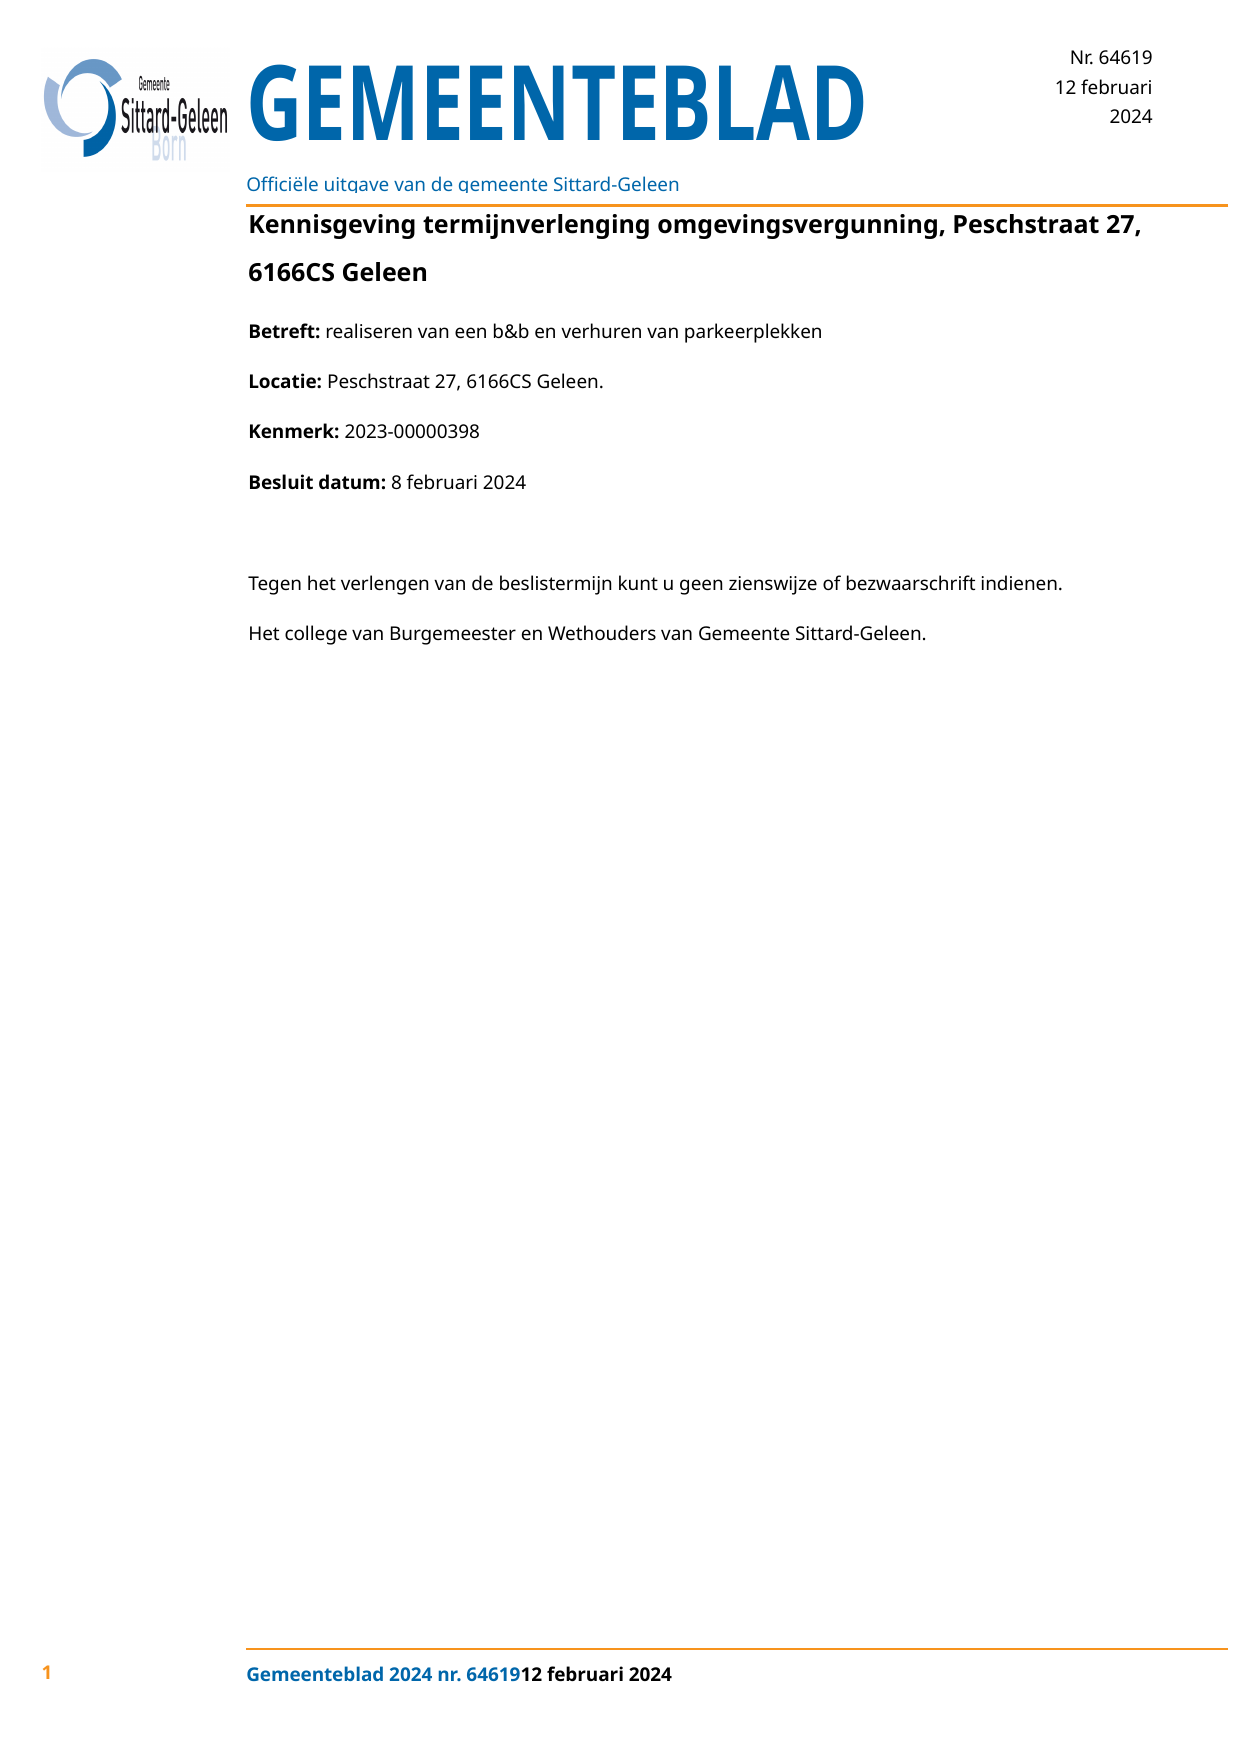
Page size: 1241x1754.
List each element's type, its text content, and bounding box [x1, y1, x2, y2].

picture [41, 47, 231, 172]
text Tegen het verlengen van de beslistermijn kunt u geen zienswijze of bezwaarschrift indienen. [248, 570, 1152, 596]
text Kenmerk: 2023-00000398 [248, 419, 1152, 444]
text Kennisgeving termijnverlenging omgevingsvergunning, Peschstraat 27, 6166CS Geleen [248, 207, 1152, 288]
text Betreft: realiseren van een b&b en verhuren van parkeerplekken [248, 318, 1152, 344]
text Besluit datum: 8 februari 2024 [248, 469, 1152, 495]
text Het college van Burgemeester en Wethouders van Gemeente Sittard-Geleen. [248, 620, 1152, 646]
text Locatie: Peschstraat 27, 6166CS Geleen. [248, 368, 1152, 394]
